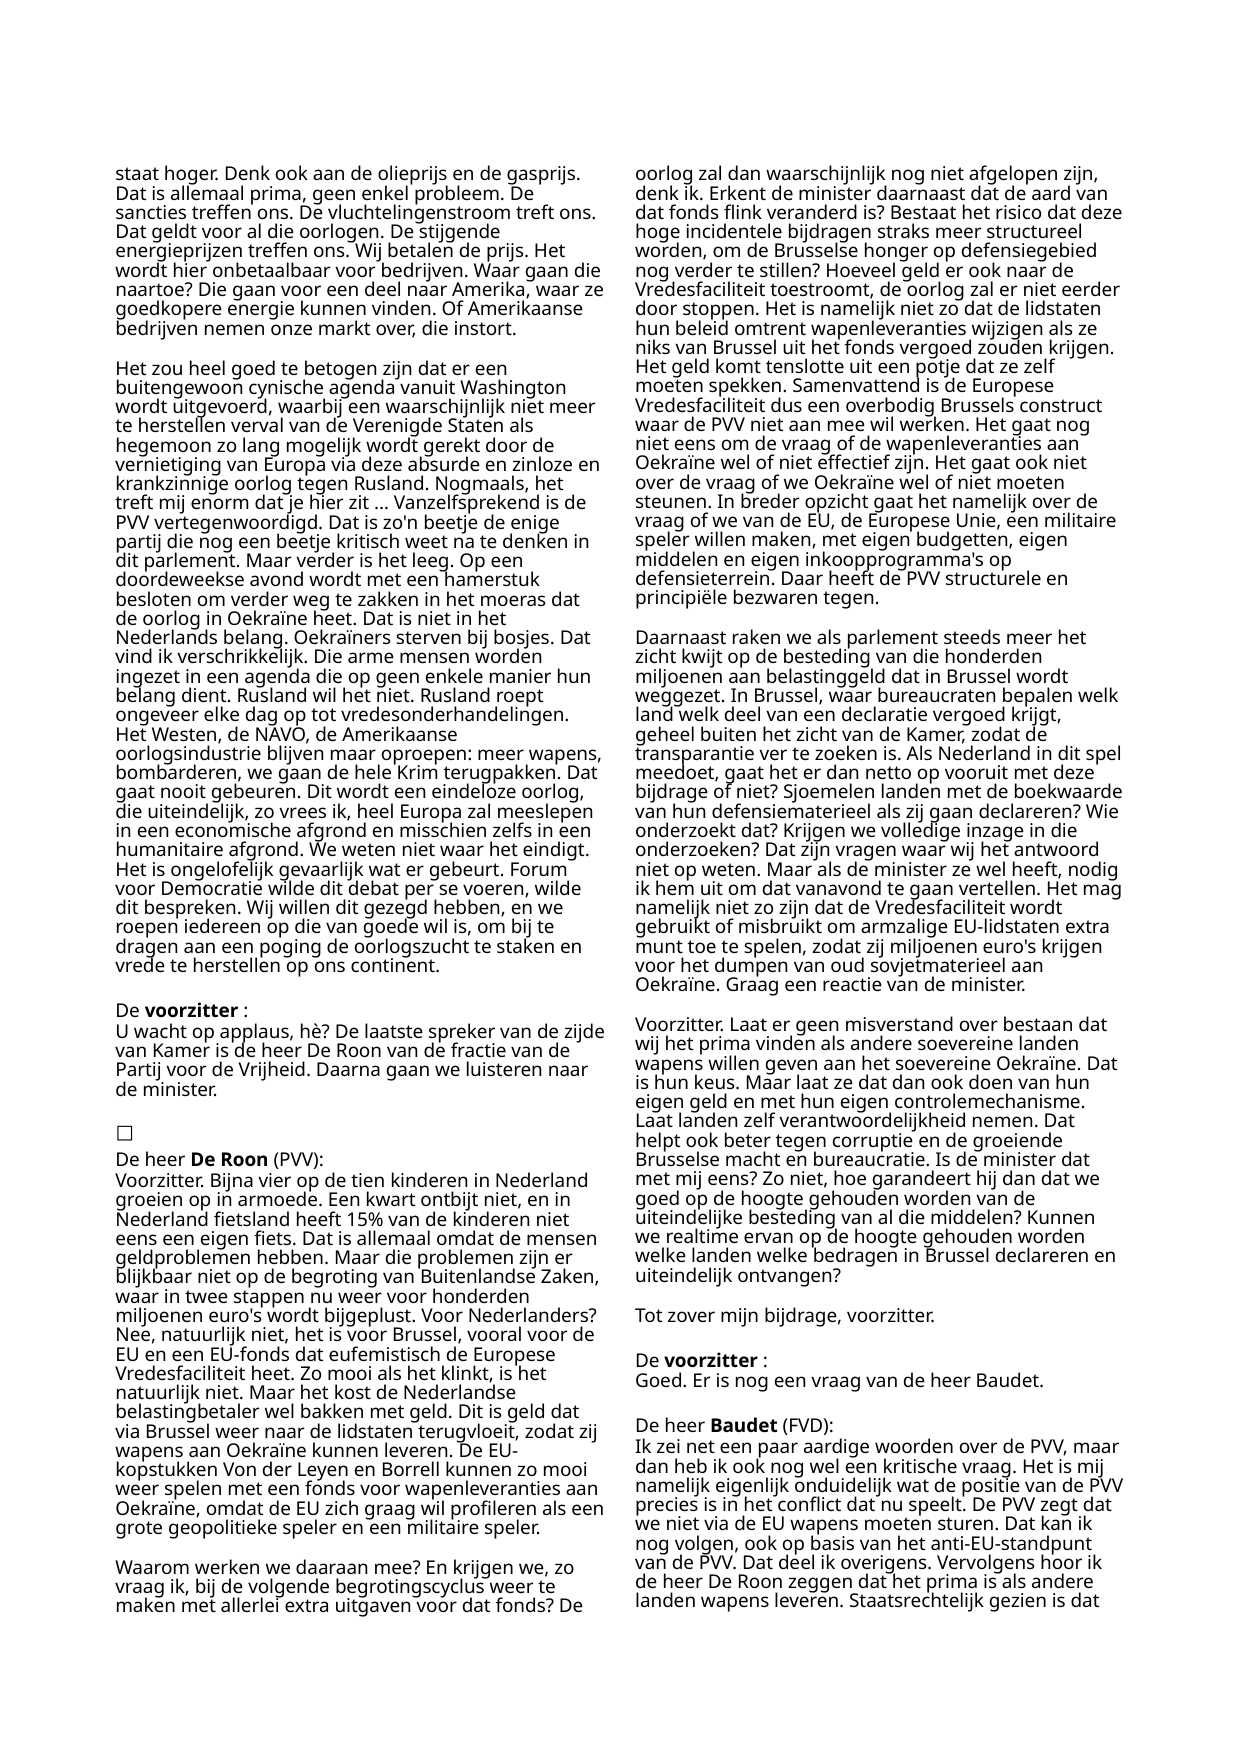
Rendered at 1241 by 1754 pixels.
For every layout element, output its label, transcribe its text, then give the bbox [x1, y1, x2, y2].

text U wacht op applaus, hè? De laatste spreker van de zijde van Kamer is de heer De Roon van de fractie van de Partij voor de Vrijheid. Daarna gaan we luisteren naar de minister. [115, 1023, 605, 1100]
text staat hoger. Denk ook aan de olieprijs en de gasprijs. Dat is allemaal prima, geen enkel probleem. De sancties treffen ons. De vluchtelingenstroom treft ons. Dat geldt voor al die oorlogen. De stijgende energieprijzen treffen ons. Wij betalen de prijs. Het wordt hier onbetaalbaar voor bedrijven. Waar gaan die naartoe? Die gaan voor een deel naar Amerika, waar ze goedkopere energie kunnen vinden. Of Amerikaanse bedrijven nemen onze markt over, die instort. [115, 165, 605, 339]
text De voorzitter : [115, 997, 605, 1023]
text De heer Baudet (FVD): [635, 1413, 1125, 1438]
text Het zou heel goed te betogen zijn dat er een buitengewoon cynische agenda vanuit Washington wordt uitgevoerd, waarbij een waarschijnlijk niet meer te herstellen verval van de Verenigde Staten als hegemoon zo lang mogelijk wordt gerekt door de vernietiging van Europa via deze absurde en zinloze en krankzinnige oorlog tegen Rusland. Nogmaals, het treft mij enorm dat je hier zit … Vanzelfsprekend is de PVV vertegenwoordigd. Dat is zo'n beetje de enige partij die nog een beetje kritisch weet na te denken in dit parlement. Maar verder is het leeg. Op een doordeweekse avond wordt met een hamerstuk besloten om verder weg te zakken in het moeras dat de oorlog in Oekraïne heet. Dat is niet in het Nederlands belang. Oekraïners sterven bij bosjes. Dat vind ik verschrikkelijk. Die arme mensen worden ingezet in een agenda die op geen enkele manier hun belang dient. Rusland wil het niet. Rusland roept ongeveer elke dag op tot vredesonderhandelingen. Het Westen, de NAVO, de Amerikaanse oorlogsindustrie blijven maar oproepen: meer wapens, bombarderen, we gaan de hele Krim terugpakken. Dat gaat nooit gebeuren. Dit wordt een eindeloze oorlog, die uiteindelijk, zo vrees ik, heel Europa zal meeslepen in een economische afgrond en misschien zelfs in een humanitaire afgrond. We weten niet waar het eindigt. Het is ongelofelijk gevaarlijk wat er gebeurt. Forum voor Democratie wilde dit debat per se voeren, wilde dit bespreken. Wij willen dit gezegd hebben, en we roepen iedereen op die van goede wil is, om bij te dragen aan een poging de oorlogszucht te staken en vrede te herstellen op ons continent. [115, 359, 605, 976]
text Voorzitter. Bijna vier op de tien kinderen in Nederland groeien op in armoede. Een kwart ontbijt niet, en in Nederland fietsland heeft 15% van de kinderen niet eens een eigen fiets. Dat is allemaal omdat de mensen geldproblemen hebben. Maar die problemen zijn er blijkbaar niet op de begroting van Buitenlandse Zaken, waar in twee stappen nu weer voor honderden miljoenen euro's wordt bijgeplust. Voor Nederlanders? Nee, natuurlijk niet, het is voor Brussel, vooral voor de EU en een EU-fonds dat eufemistisch de Europese Vredesfaciliteit heet. Zo mooi als het klinkt, is het natuurlijk niet. Maar het kost de Nederlandse belastingbetaler wel bakken met geld. Dit is geld dat via Brussel weer naar de lidstaten terugvloeit, zodat zij wapens aan Oekraïne kunnen leveren. De EU-kopstukken Von der Leyen en Borrell kunnen zo mooi weer spelen met een fonds voor wapenleveranties aan Oekraïne, omdat de EU zich graag wil profileren als een grote geopolitieke speler en een militaire speler. [115, 1172, 605, 1538]
text De voorzitter : [635, 1347, 1125, 1372]
text Voorzitter. Laat er geen misverstand over bestaan dat wij het prima vinden als andere soevereine landen wapens willen geven aan het soevereine Oekraïne. Dat is hun keus. Maar laat ze dat dan ook doen van hun eigen geld en met hun eigen controlemechanisme. Laat landen zelf verantwoordelijkheid nemen. Dat helpt ook beter tegen corruptie en de groeiende Brusselse macht en bureaucratie. Is de minister dat met mij eens? Zo niet, hoe garandeert hij dan dat we goed op de hoogte gehouden worden van de uiteindelijke besteding van al die middelen? Kunnen we realtime ervan op de hoogte gehouden worden welke landen welke bedragen in Brussel declareren en uiteindelijk ontvangen? [635, 1016, 1125, 1286]
text Tot zover mijn bijdrage, voorzitter. [635, 1307, 1125, 1326]
text oorlog zal dan waarschijnlijk nog niet afgelopen zijn, denk ik. Erkent de minister daarnaast dat de aard van dat fonds flink veranderd is? Bestaat het risico dat deze hoge incidentele bijdragen straks meer structureel worden, om de Brusselse honger op defensiegebied nog verder te stillen? Hoeveel geld er ook naar de Vredesfaciliteit toestroomt, de oorlog zal er niet eerder door stoppen. Het is namelijk niet zo dat de lidstaten hun beleid omtrent wapenleveranties wijzigen als ze niks van Brussel uit het fonds vergoed zouden krijgen. Het geld komt tenslotte uit een potje dat ze zelf moeten spekken. Samenvattend is de Europese Vredesfaciliteit dus een overbodig Brussels construct waar de PVV niet aan mee wil werken. Het gaat nog niet eens om de vraag of de wapenleveranties aan Oekraïne wel of niet effectief zijn. Het gaat ook niet over de vraag of we Oekraïne wel of niet moeten steunen. In breder opzicht gaat het namelijk over de vraag of we van de EU, de Europese Unie, een militaire speler willen maken, met eigen budgetten, eigen middelen en eigen inkoopprogramma's op defensieterrein. Daar heeft de PVV structurele en principiële bezwaren tegen. [635, 165, 1125, 608]
text Daarnaast raken we als parlement steeds meer het zicht kwijt op de besteding van die honderden miljoenen aan belastinggeld dat in Brussel wordt weggezet. In Brussel, waar bureaucraten bepalen welk land welk deel van een declaratie vergoed krijgt, geheel buiten het zicht van de Kamer, zodat de transparantie ver te zoeken is. Als Nederland in dit spel meedoet, gaat het er dan netto op vooruit met deze bijdrage of niet? Sjoemelen landen met de boekwaarde van hun defensiematerieel als zij gaan declareren? Wie onderzoekt dat? Krijgen we volledige inzage in die onderzoeken? Dat zijn vragen waar wij het antwoord niet op weten. Maar als de minister ze wel heeft, nodig ik hem uit om dat vanavond te gaan vertellen. Het mag namelijk niet zo zijn dat de Vredesfaciliteit wordt gebruikt of misbruikt om armzalige EU-lidstaten extra munt toe te spelen, zodat zij miljoenen euro's krijgen voor het dumpen van oud sovjetmaterieel aan Oekraïne. Graag een reactie van de minister. [635, 629, 1125, 995]
text Goed. Er is nog een vraag van de heer Baudet. [635, 1372, 1125, 1392]
text Ik zei net een paar aardige woorden over de PVV, maar dan heb ik ook nog wel een kritische vraag. Het is mij namelijk eigenlijk onduidelijk wat de positie van de PVV precies is in het conflict dat nu speelt. De PVV zegt dat we niet via de EU wapens moeten sturen. Dat kan ik nog volgen, ook op basis van het anti-EU-standpunt van de PVV. Dat deel ik overigens. Vervolgens hoor ik de heer De Roon zeggen dat het prima is als andere landen wapens leveren. Staatsrechtelijk gezien is dat [635, 1438, 1125, 1612]
text De heer De Roon (PVV): [115, 1146, 605, 1172]
text ⬜ [115, 1121, 605, 1146]
text Waarom werken we daaraan mee? En krijgen we, zo vraag ik, bij de volgende begrotingscyclus weer te maken met allerlei extra uitgaven voor dat fonds? De [115, 1559, 605, 1617]
